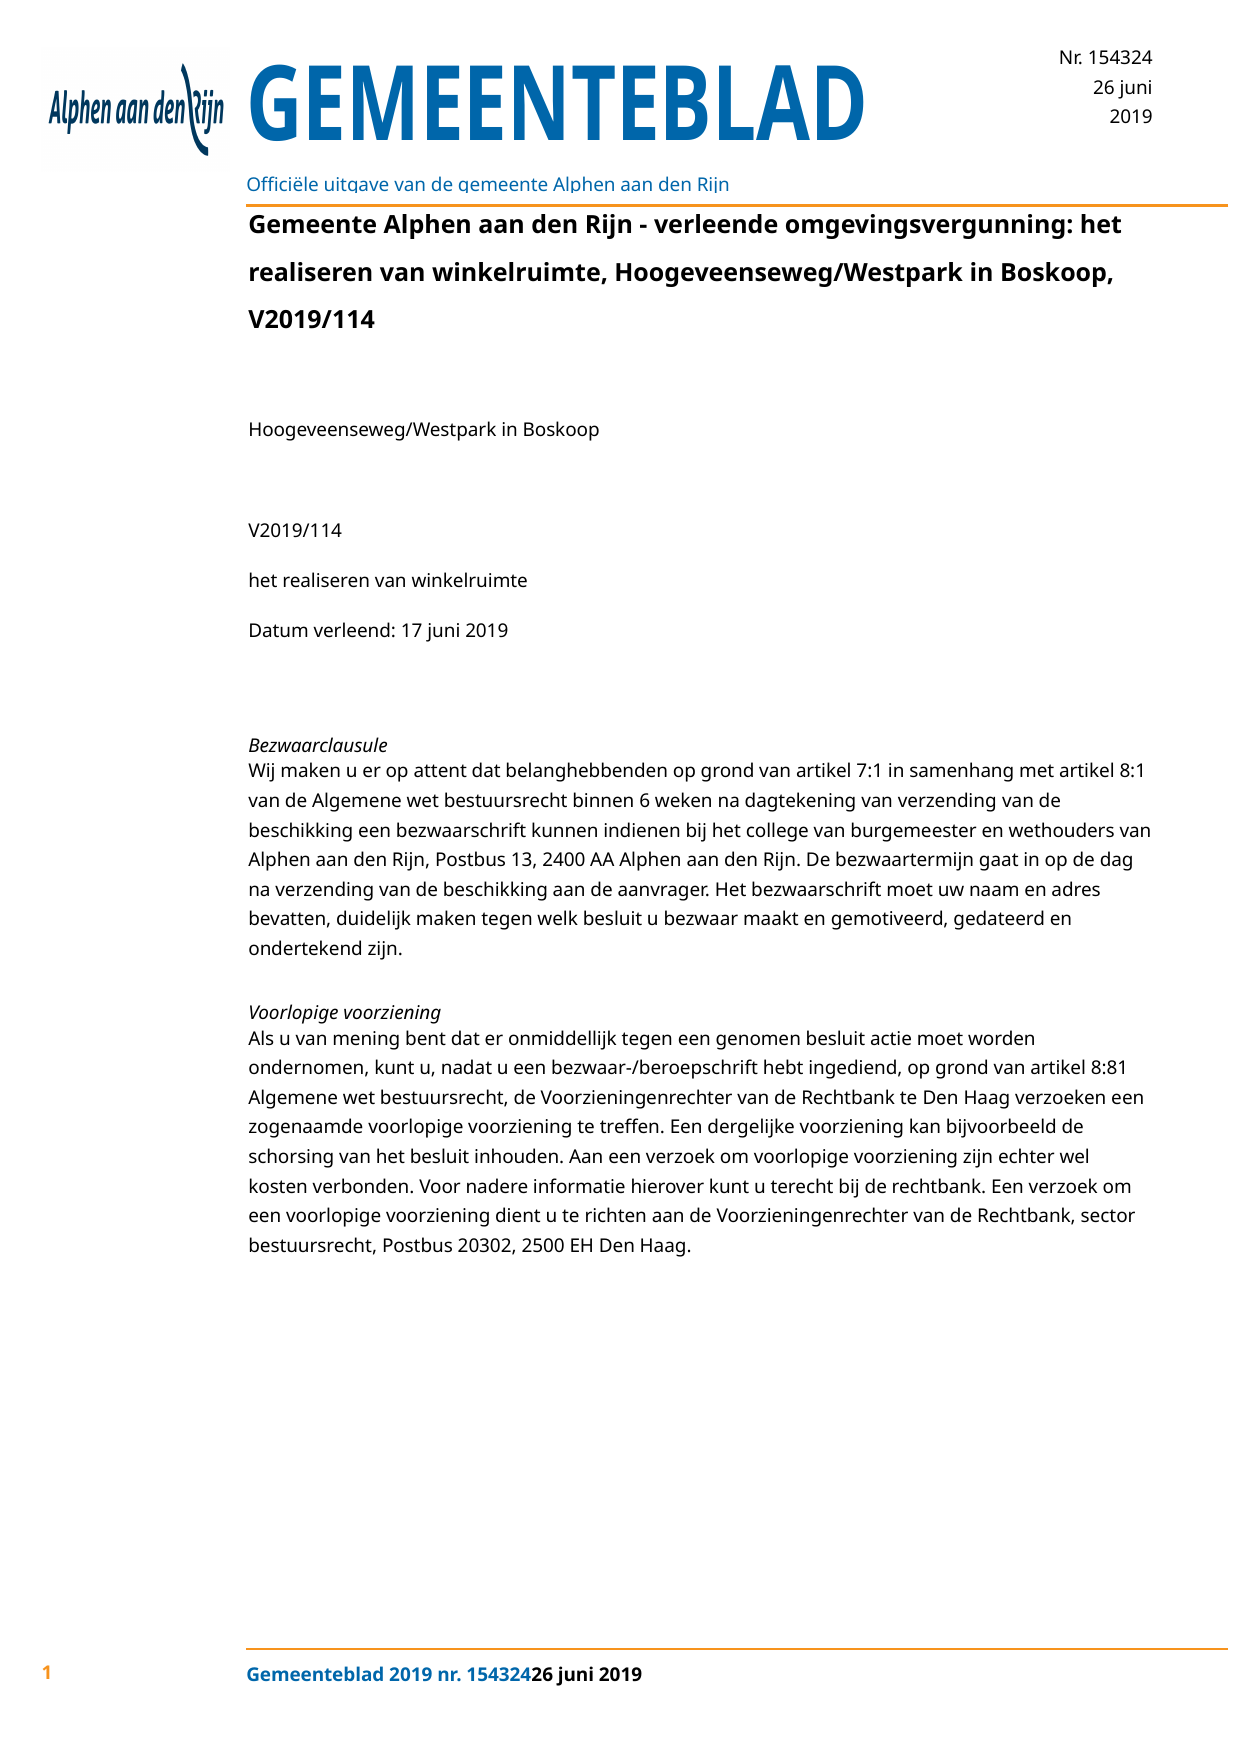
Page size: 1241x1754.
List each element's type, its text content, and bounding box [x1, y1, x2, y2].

text Als u van mening bent dat er onmiddellijk tegen een genomen besluit actie moet worden ondernomen, kunt u, nadat u een bezwaar-/beroepschrift hebt ingediend, op grond van artikel 8:81 Algemene wet bestuursrecht, de Voorzieningenrechter van de Rechtbank te Den Haag verzoeken een zogenaamde voorlopige voorziening te treffen. Een dergelijke voorziening kan bijvoorbeeld de schorsing van het besluit inhouden. Aan een verzoek om voorlopige voorziening zijn echter wel kosten verbonden. Voor nadere informatie hierover kunt u terecht bij de rechtbank. Een verzoek om een voorlopige voorziening dient u te richten aan de Voorzieningenrechter van de Rechtbank, sector bestuursrecht, Postbus 20302, 2500 EH Den Haag. [248, 1025, 1152, 1258]
text Hoogeveenseweg/Westpark in Boskoop [248, 416, 1152, 442]
text het realiseren van winkelruimte [248, 567, 1152, 593]
text Wij maken u er op attent dat belanghebbenden op grond van artikel 7:1 in samenhang met artikel 8:1 van de Algemene wet bestuursrecht binnen 6 weken na dagtekening van verzending van de beschikking een bezwaarschrift kunnen indienen bij het college van burgemeester en wethouders van Alphen aan den Rijn, Postbus 13, 2400 AA Alphen aan den Rijn. De bezwaartermijn gaat in op de dag na verzending van de beschikking aan de aanvrager. Het bezwaarschrift moet uw naam en adres bevatten, duidelijk maken tegen welk besluit u bezwaar maakt en gemotiveerd, gedateerd en ondertekend zijn. [248, 758, 1152, 961]
picture [41, 47, 231, 172]
text Gemeente Alphen aan den Rijn - verleende omgevingsvergunning: het realiseren van winkelruimte, Hoogeveenseweg/Westpark in Boskoop, V2019/114 [248, 207, 1152, 336]
text V2019/114 [248, 517, 1152, 542]
text Datum verleend: 17 juni 2019 [248, 618, 1152, 643]
text Bezwaarclausule [248, 732, 1152, 758]
text Voorlopige voorziening [248, 999, 1152, 1025]
